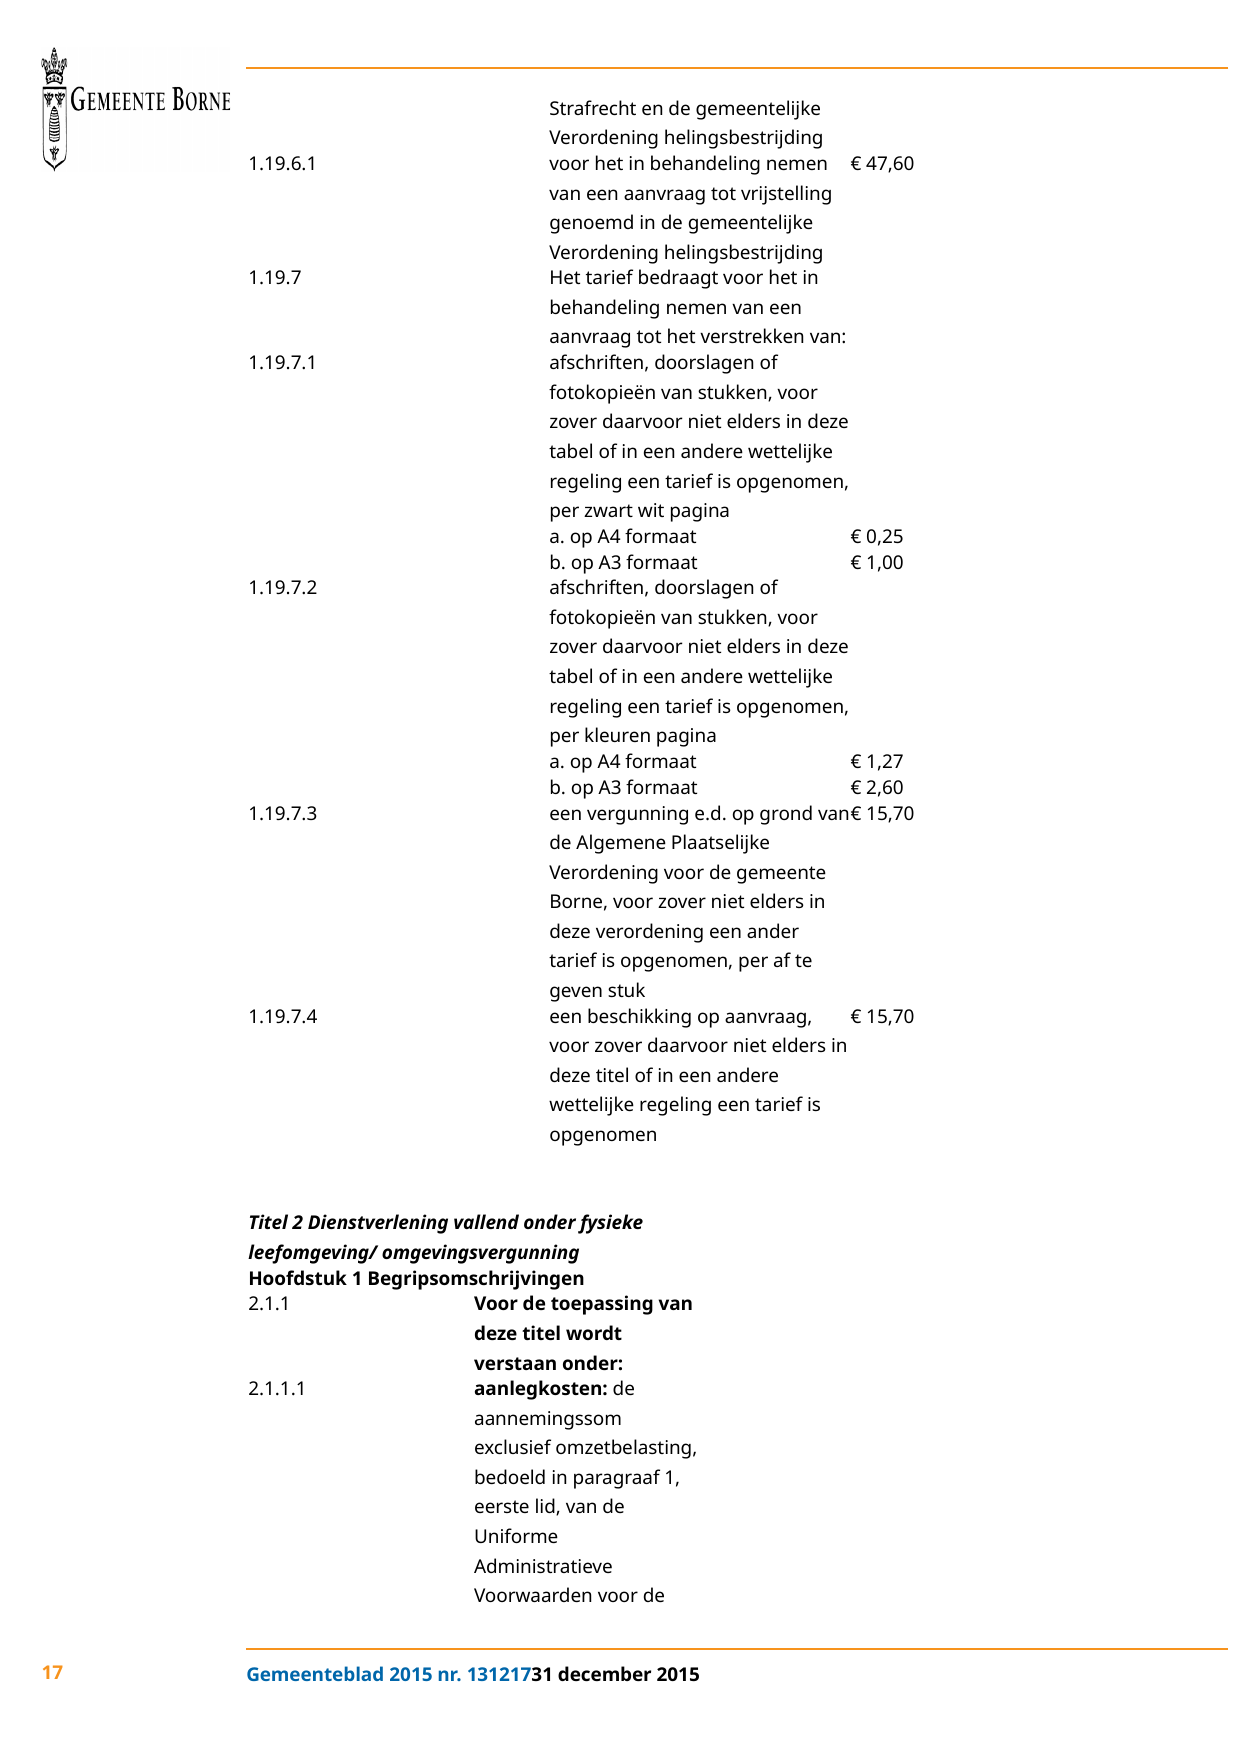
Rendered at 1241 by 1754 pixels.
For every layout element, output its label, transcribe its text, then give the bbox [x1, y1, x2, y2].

table_cell 1.19.7 [248, 265, 549, 349]
table_cell [248, 523, 549, 549]
table_cell [850, 95, 1152, 150]
table_cell 2.1.1 [248, 1291, 474, 1375]
table_cell [248, 95, 549, 150]
picture [41, 47, 231, 172]
table_cell b. op A3 formaat [549, 549, 850, 574]
table_cell 1.19.6.1 [248, 150, 549, 264]
table_cell aanlegkosten: de aannemingssom exclusief omzetbelasting, bedoeld in paragraaf 1, eerste lid, van de Uniforme Administratieve Voorwaarden voor de [474, 1375, 700, 1608]
table_cell € 15,70 [850, 1003, 1152, 1147]
table_cell [248, 549, 549, 574]
table_cell Strafrecht en de gemeentelijke Verordening helingsbestrijding [549, 95, 850, 150]
table_cell a. op A4 formaat [549, 523, 850, 549]
table_cell 1.19.7.1 [248, 350, 549, 523]
table_cell [248, 774, 549, 800]
table_cell [926, 1265, 1152, 1291]
table_cell [850, 575, 1152, 748]
table_cell € 47,60 [850, 150, 1152, 264]
table_header Titel 2 Dienstverlening vallend onder fysieke leefomgeving/ omgevingsvergunning [248, 1210, 700, 1265]
table_cell Voor de toepassing van deze titel wordt verstaan onder: [474, 1291, 700, 1375]
table_cell afschriften, doorslagen of fotokopieën van stukken, voor zover daarvoor niet elders in deze tabel of in een andere wettelijke regeling een tarief is opgenomen, per zwart wit pagina [549, 350, 850, 523]
table_cell € 2,60 [850, 774, 1152, 800]
table_cell 1.19.7.4 [248, 1003, 549, 1147]
table_cell [850, 350, 1152, 523]
table_cell € 1,27 [850, 748, 1152, 774]
table_cell b. op A3 formaat [549, 774, 850, 800]
table_cell € 15,70 [850, 800, 1152, 1003]
table_cell € 1,00 [850, 549, 1152, 574]
table_cell een vergunning e.d. op grond van de Algemene Plaatselijke Verordening voor de gemeente Borne, voor zover niet elders in deze verordening een ander tarief is opgenomen, per af te geven stuk [549, 800, 850, 1003]
table_cell a. op A4 formaat [549, 748, 850, 774]
table_cell [700, 1265, 926, 1291]
table_cell 2.1.1.1 [248, 1375, 474, 1608]
table_cell [850, 265, 1152, 349]
table_cell 1.19.7.2 [248, 575, 549, 748]
table_cell voor het in behandeling nemen van een aanvraag tot vrijstelling genoemd in de gemeentelijke Verordening helingsbestrijding [549, 150, 850, 264]
table_cell afschriften, doorslagen of fotokopieën van stukken, voor zover daarvoor niet elders in deze tabel of in een andere wettelijke regeling een tarief is opgenomen, per kleuren pagina [549, 575, 850, 748]
table_cell 1.19.7.3 [248, 800, 549, 1003]
table_cell € 0,25 [850, 523, 1152, 549]
table_cell [248, 748, 549, 774]
table_cell Hoofdstuk 1 Begripsomschrijvingen [248, 1265, 700, 1291]
table_cell Het tarief bedraagt voor het in behandeling nemen van een aanvraag tot het verstrekken van: [549, 265, 850, 349]
table_cell een beschikking op aanvraag, voor zover daarvoor niet elders in deze titel of in een andere wettelijke regeling een tarief is opgenomen [549, 1003, 850, 1147]
